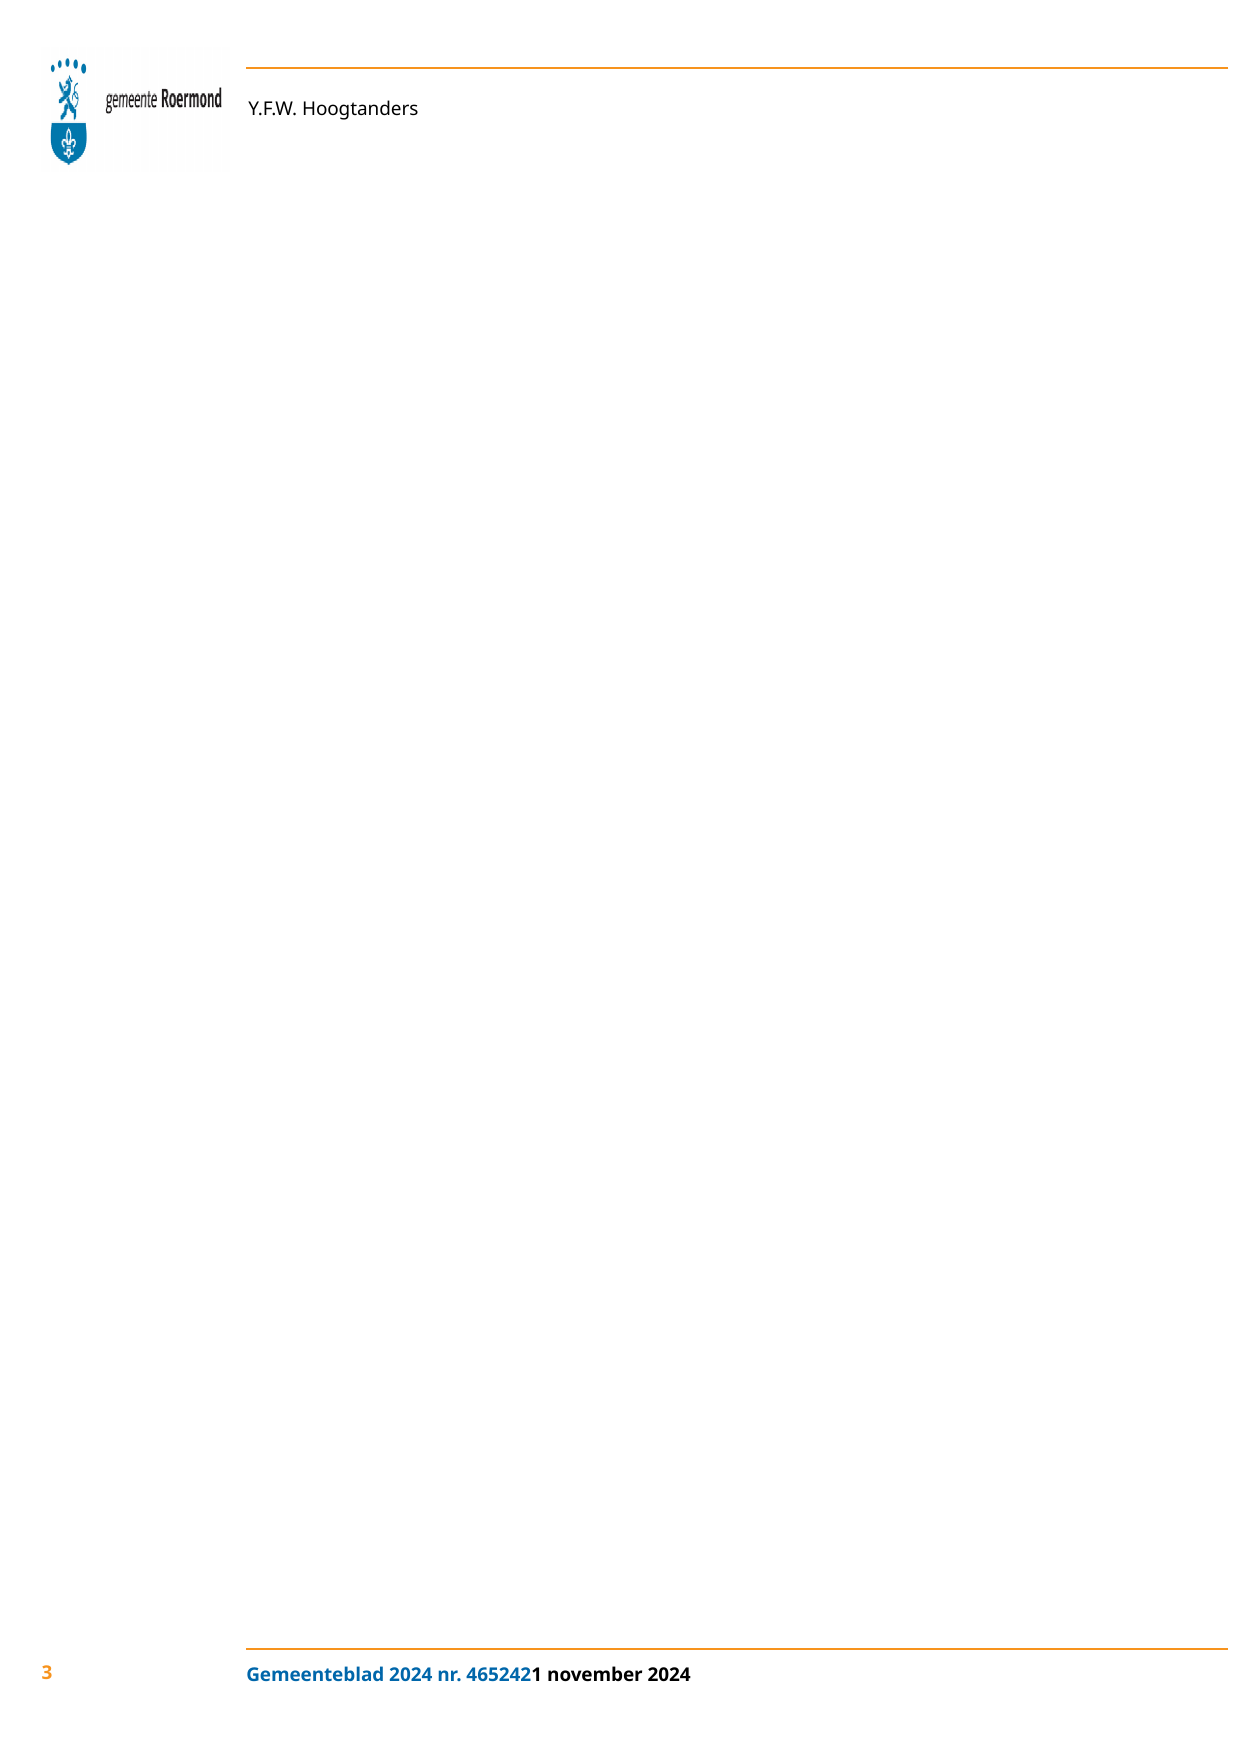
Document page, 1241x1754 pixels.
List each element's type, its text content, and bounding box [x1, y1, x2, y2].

picture [41, 47, 231, 172]
text Y.F.W. Hoogtanders [248, 95, 1152, 121]
